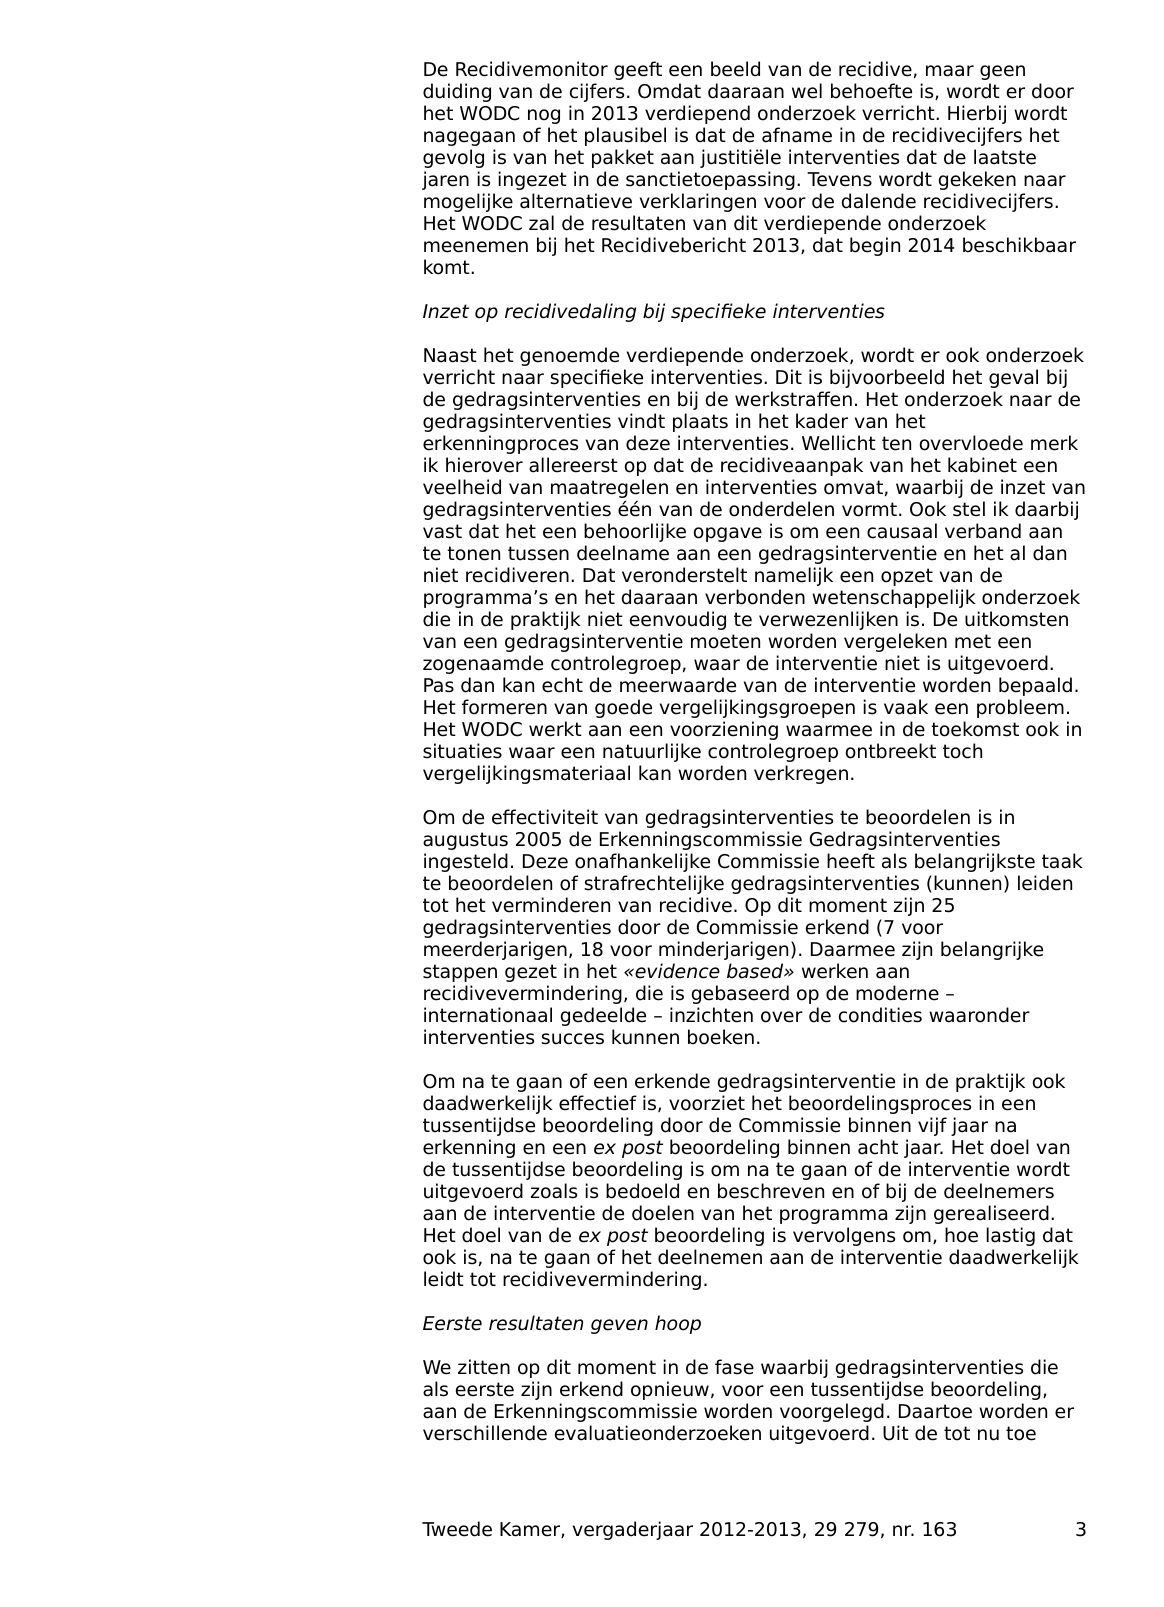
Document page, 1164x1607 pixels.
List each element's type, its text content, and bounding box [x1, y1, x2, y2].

subtitle Inzet op recidivedaling bij specifieke interventies [422, 301, 1087, 323]
text We zitten op dit moment in de fase waarbij gedragsinterventies die als eerste zijn erkend opnieuw, voor een tussentijdse beoordeling, aan de Erkenningscommissie worden voorgelegd. Daartoe worden er verschillende evaluatieonderzoeken uitgevoerd. Uit de tot nu toe [422, 1357, 1087, 1445]
text Om na te gaan of een erkende gedragsinterventie in de praktijk ook daadwerkelijk effectief is, voorziet het beoordelingsproces in een tussentijdse beoordeling door de Commissie binnen vijf jaar na erkenning en een ex post beoordeling binnen acht jaar. Het doel van de tussentijdse beoordeling is om na te gaan of de interventie wordt uitgevoerd zoals is bedoeld en beschreven en of bij de deelnemers aan de interventie de doelen van het programma zijn gerealiseerd. Het doel van de ex post beoordeling is vervolgens om, hoe lastig dat ook is, na te gaan of het deelnemen aan de interventie daadwerkelijk leidt tot recidivevermindering. [422, 1071, 1087, 1291]
text Om de effectiviteit van gedragsinterventies te beoordelen is in augustus 2005 de Erkenningscommissie Gedragsinterventies ingesteld. Deze onafhankelijke Commissie heeft als belangrijkste taak te beoordelen of strafrechtelijke gedragsinterventies (kunnen) leiden tot het verminderen van recidive. Op dit moment zijn 25 gedragsinterventies door de Commissie erkend (7 voor meerderjarigen, 18 voor minderjarigen). Daarmee zijn belangrijke stappen gezet in het «evidence based» werken aan recidivevermindering, die is gebaseerd op de moderne – internationaal gedeelde – inzichten over de condities waaronder interventies succes kunnen boeken. [422, 807, 1087, 1049]
text De Recidivemonitor geeft een beeld van de recidive, maar geen duiding van de cijfers. Omdat daaraan wel behoefte is, wordt er door het WODC nog in 2013 verdiepend onderzoek verricht. Hierbij wordt nagegaan of het plausibel is dat de afname in de recidivecijfers het gevolg is van het pakket aan justitiële interventies dat de laatste jaren is ingezet in de sanctietoepassing. Tevens wordt gekeken naar mogelijke alternatieve verklaringen voor de dalende recidivecijfers. Het WODC zal de resultaten van dit verdiepende onderzoek meenemen bij het Recidivebericht 2013, dat begin 2014 beschikbaar komt. [422, 59, 1087, 279]
text Naast het genoemde verdiepende onderzoek, wordt er ook onderzoek verricht naar specifieke interventies. Dit is bijvoorbeeld het geval bij de gedragsinterventies en bij de werkstraffen. Het onderzoek naar de gedragsinterventies vindt plaats in het kader van het erkenningproces van deze interventies. Wellicht ten overvloede merk ik hierover allereerst op dat de recidiveaanpak van het kabinet een veelheid van maatregelen en interventies omvat, waarbij de inzet van gedragsinterventies één van de onderdelen vormt. Ook stel ik daarbij vast dat het een behoorlijke opgave is om een causaal verband aan te tonen tussen deelname aan een gedragsinterventie en het al dan niet recidiveren. Dat veronderstelt namelijk een opzet van de programma’s en het daaraan verbonden wetenschappelijk onderzoek die in de praktijk niet eenvoudig te verwezenlijken is. De uitkomsten van een gedragsinterventie moeten worden vergeleken met een zogenaamde controlegroep, waar de interventie niet is uitgevoerd. Pas dan kan echt de meerwaarde van de interventie worden bepaald. Het formeren van goede vergelijkingsgroepen is vaak een probleem. Het WODC werkt aan een voorziening waarmee in de toekomst ook in situaties waar een natuurlijke controlegroep ontbreekt toch vergelijkingsmateriaal kan worden verkregen. [422, 345, 1087, 785]
subtitle Eerste resultaten geven hoop [422, 1313, 1087, 1335]
